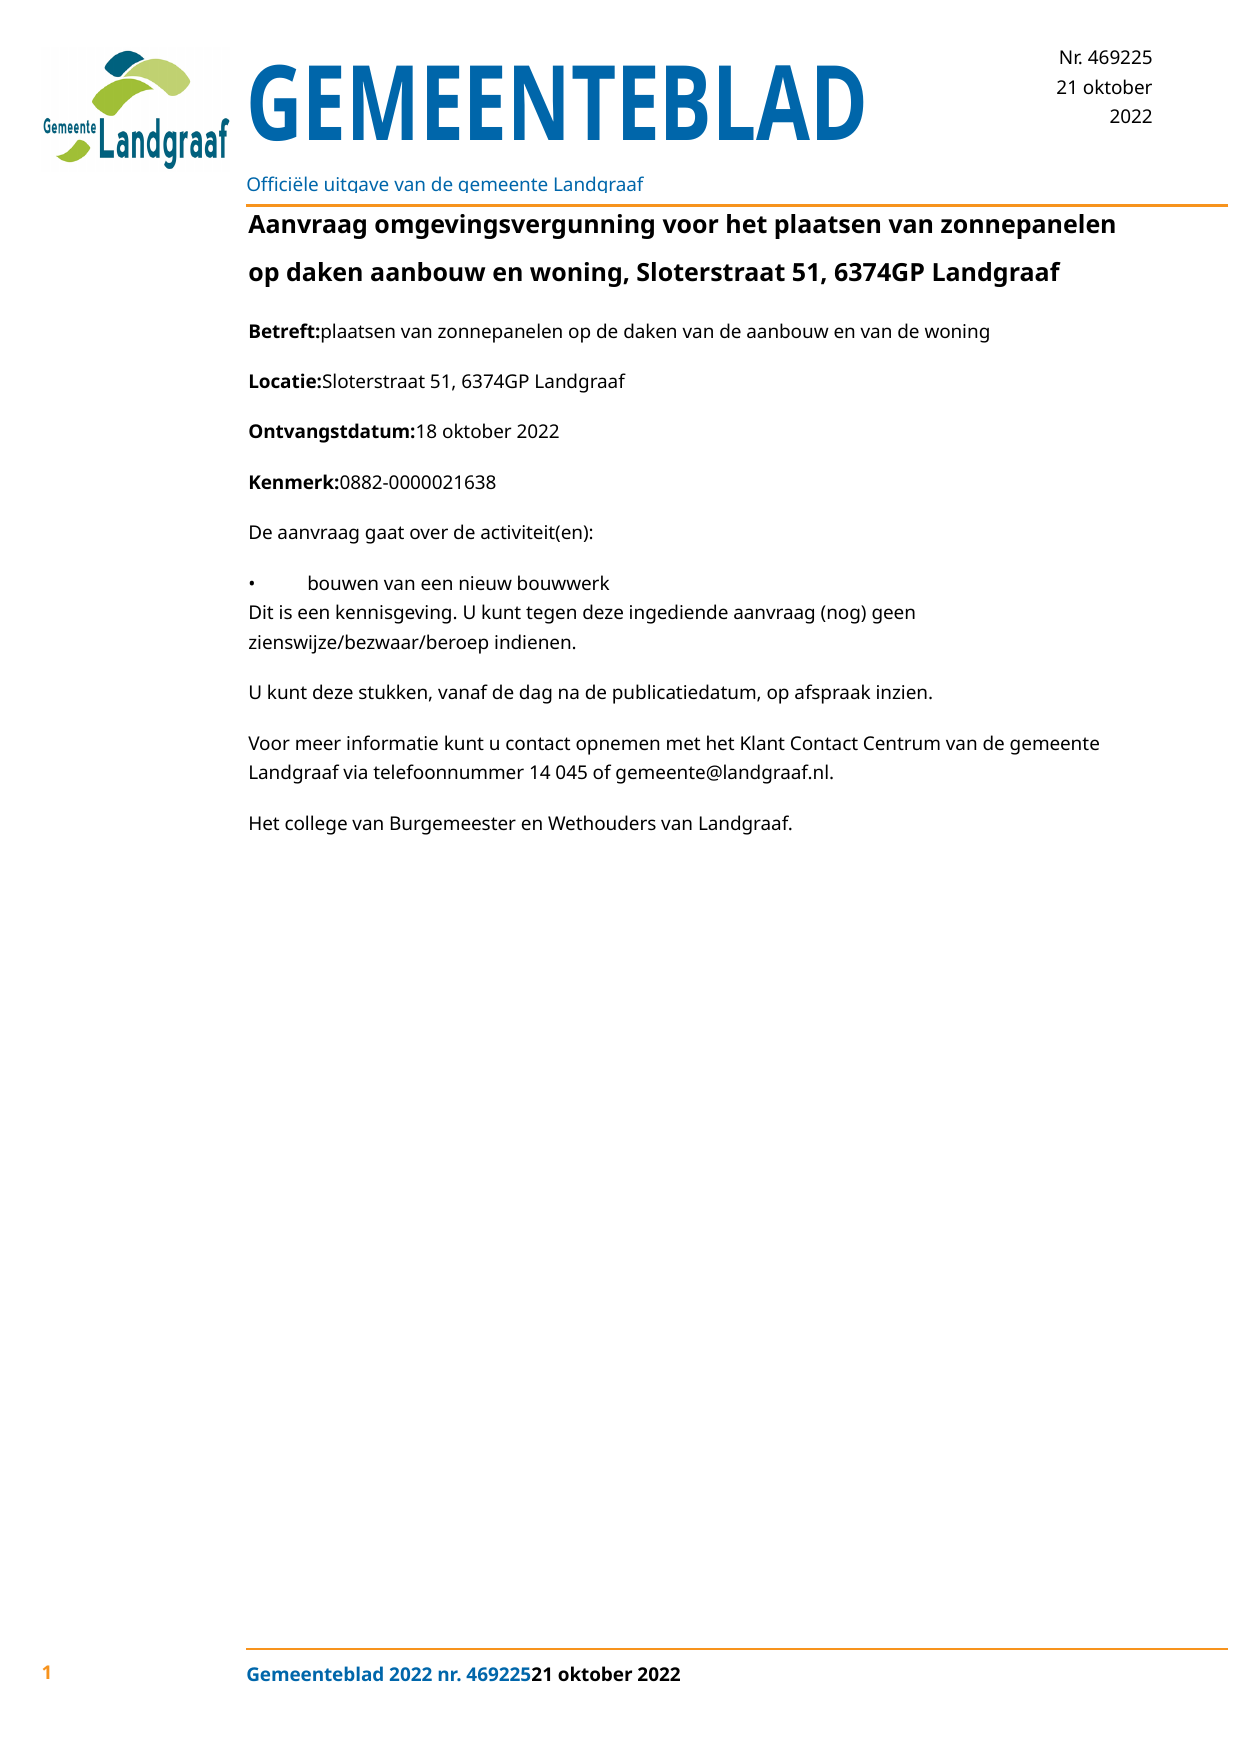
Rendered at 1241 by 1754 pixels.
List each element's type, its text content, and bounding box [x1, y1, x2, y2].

picture [41, 47, 231, 172]
text Kenmerk:0882-0000021638 [248, 469, 1152, 495]
text Het college van Burgemeester en Wethouders van Landgraaf. [248, 810, 1152, 836]
text U kunt deze stukken, vanaf de dag na de publicatiedatum, op afspraak inzien. [248, 679, 1152, 705]
text De aanvraag gaat over de activiteit(en): [248, 519, 1152, 545]
text Voor meer informatie kunt u contact opnemen met het Klant Contact Centrum van de gemeente Landgraaf via telefoonnummer 14 045 of gemeente@landgraaf.nl. [248, 730, 1152, 785]
text Ontvangstdatum:18 oktober 2022 [248, 419, 1152, 444]
list bouwen van een nieuw bouwwerk [248, 570, 1152, 596]
text Aanvraag omgevingsvergunning voor het plaatsen van zonnepanelen op daken aanbouw en woning, Sloterstraat 51, 6374GP Landgraaf [248, 207, 1152, 288]
text Locatie:Sloterstraat 51, 6374GP Landgraaf [248, 368, 1152, 394]
text Dit is een kennisgeving. U kunt tegen deze ingediende aanvraag (nog) geen zienswijze/bezwaar/beroep indienen. [248, 599, 1152, 655]
text Betreft:plaatsen van zonnepanelen op de daken van de aanbouw en van de woning [248, 318, 1152, 344]
